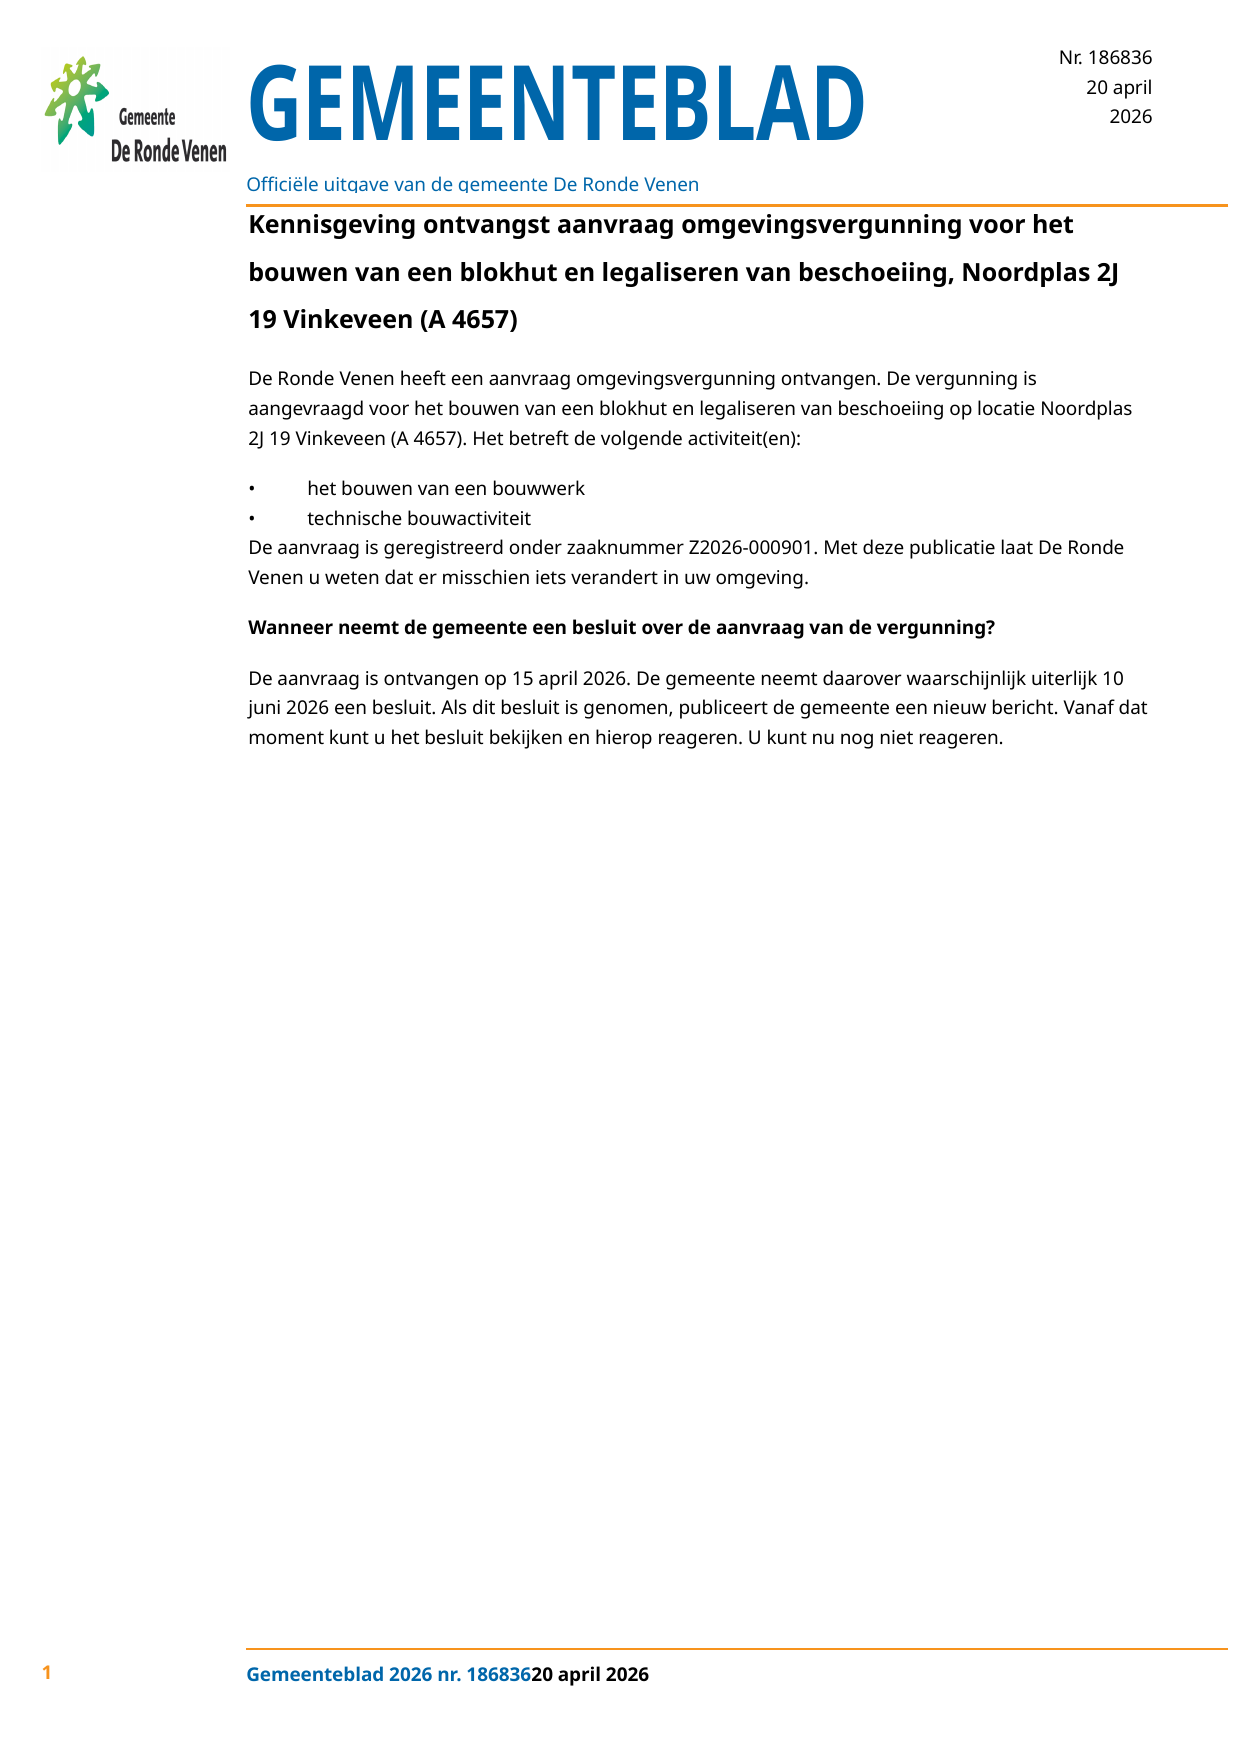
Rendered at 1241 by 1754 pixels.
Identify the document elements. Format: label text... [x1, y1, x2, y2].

text Kennisgeving ontvangst aanvraag omgevingsvergunning voor het bouwen van een blokhut en legaliseren van beschoeiing, Noordplas 2J 19 Vinkeveen (A 4657) [248, 207, 1152, 336]
text De aanvraag is ontvangen op 15 april 2026. De gemeente neemt daarover waarschijnlijk uiterlijk 10 juni 2026 een besluit. Als dit besluit is genomen, publiceert de gemeente een nieuw bericht. Vanaf dat moment kunt u het besluit bekijken en hierop reageren. U kunt nu nog niet reageren. [248, 665, 1152, 749]
list technische bouwactiviteit [248, 505, 1152, 530]
list het bouwen van een bouwwerk [248, 475, 1152, 501]
text De aanvraag is geregistreerd onder zaaknummer Z2026-000901. Met deze publicatie laat De Ronde Venen u weten dat er misschien iets verandert in uw omgeving. [248, 534, 1152, 589]
picture [41, 47, 231, 172]
text Wanneer neemt de gemeente een besluit over de aanvraag van de vergunning? [248, 614, 1152, 640]
text De Ronde Venen heeft een aanvraag omgevingsvergunning ontvangen. De vergunning is aangevraagd voor het bouwen van een blokhut en legaliseren van beschoeiing op locatie Noordplas 2J 19 Vinkeveen (A 4657). Het betreft de volgende activiteit(en): [248, 366, 1152, 450]
